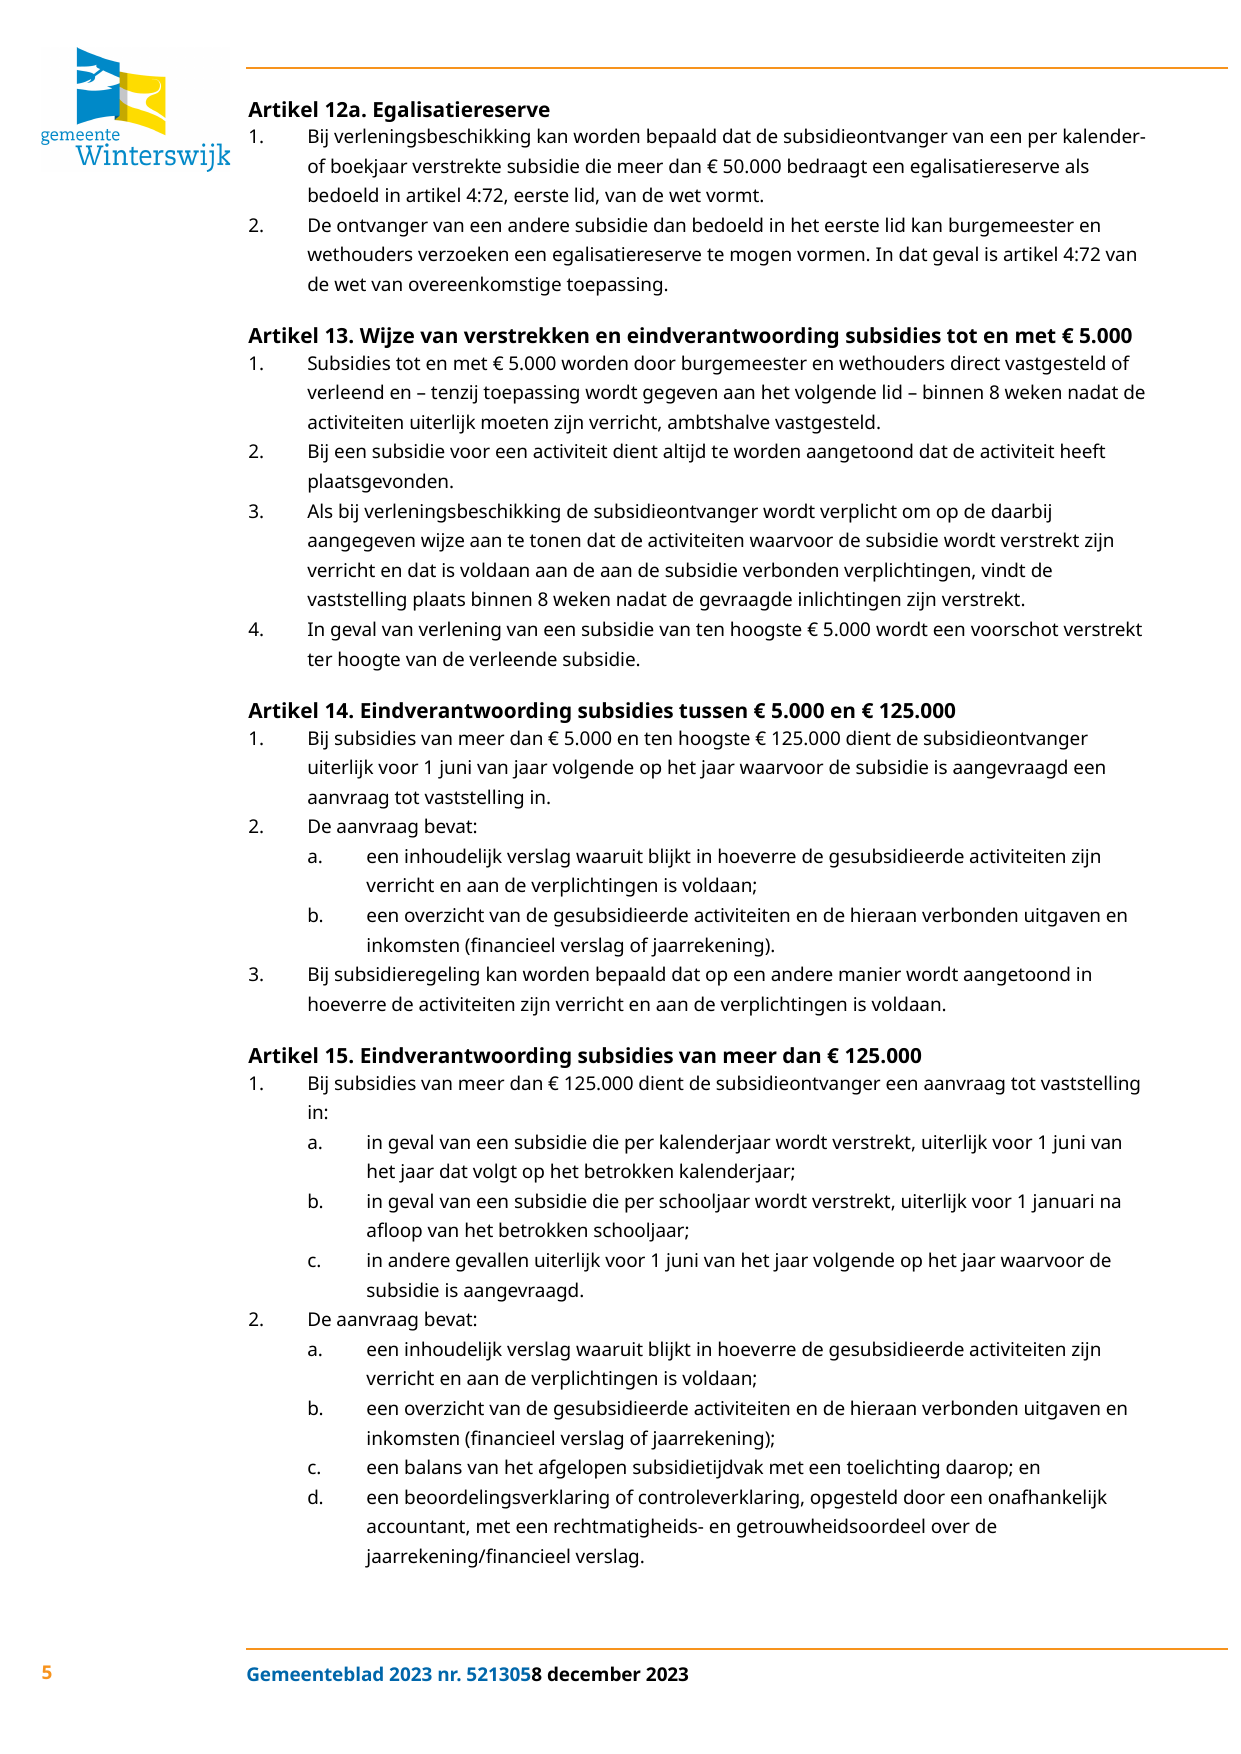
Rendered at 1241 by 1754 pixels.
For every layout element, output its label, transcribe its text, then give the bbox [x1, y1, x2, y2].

text Artikel 12a. Egalisatiereserve [248, 95, 1152, 123]
list Bij een subsidie voor een activiteit dient altijd te worden aangetoond dat de activiteit heeft plaatsgevonden. [248, 439, 1152, 494]
list een beoordelingsverklaring of controleverklaring, opgesteld door een onafhankelijk accountant, met een rechtmatigheids- en getrouwheidsoordeel over de jaarrekening/financieel verslag. [307, 1484, 1152, 1569]
list Als bij verleningsbeschikking de subsidieontvanger wordt verplicht om op de daarbij aangegeven wijze aan te tonen dat de activiteiten waarvoor de subsidie wordt verstrekt zijn verricht en dat is voldaan aan de aan de subsidie verbonden verplichtingen, vindt de vaststelling plaats binnen 8 weken nadat de gevraagde inlichtingen zijn verstrekt. [248, 498, 1152, 612]
picture [41, 47, 231, 172]
list De aanvraag bevat: [248, 1306, 1152, 1332]
list een overzicht van de gesubsidieerde activiteiten en de hieraan verbonden uitgaven en inkomsten (financieel verslag of jaarrekening); [307, 1395, 1152, 1451]
text Artikel 13. Wijze van verstrekken en eindverantwoording subsidies tot en met € 5.000 [248, 322, 1152, 350]
list Bij subsidies van meer dan € 125.000 dient de subsidieontvanger een aanvraag tot vaststelling in: [248, 1070, 1152, 1125]
list De ontvanger van een andere subsidie dan bedoeld in het eerste lid kan burgemeester en wethouders verzoeken een egalisatiereserve te mogen vormen. In dat geval is artikel 4:72 van de wet van overeenkomstige toepassing. [248, 212, 1152, 297]
list in andere gevallen uiterlijk voor 1 juni van het jaar volgende op het jaar waarvoor de subsidie is aangevraagd. [307, 1247, 1152, 1303]
list Bij subsidieregeling kan worden bepaald dat op een andere manier wordt aangetoond in hoeverre de activiteiten zijn verricht en aan de verplichtingen is voldaan. [248, 961, 1152, 1017]
list In geval van verlening van een subsidie van ten hoogste € 5.000 wordt een voorschot verstrekt ter hoogte van de verleende subsidie. [248, 616, 1152, 672]
picture [225, 153, 231, 162]
list een overzicht van de gesubsidieerde activiteiten en de hieraan verbonden uitgaven en inkomsten (financieel verslag of jaarrekening). [307, 902, 1152, 957]
list een inhoudelijk verslag waaruit blijkt in hoeverre de gesubsidieerde activiteiten zijn verricht en aan de verplichtingen is voldaan; [307, 843, 1152, 898]
list Bij verleningsbeschikking kan worden bepaald dat de subsidieontvanger van een per kalender- of boekjaar verstrekte subsidie die meer dan € 50.000 bedraagt een egalisatiereserve als bedoeld in artikel 4:72, eerste lid, van de wet vormt. [248, 123, 1152, 208]
list Bij subsidies van meer dan € 5.000 en ten hoogste € 125.000 dient de subsidieontvanger uiterlijk voor 1 juni van jaar volgende op het jaar waarvoor de subsidie is aangevraagd een aanvraag tot vaststelling in. [248, 725, 1152, 809]
list in geval van een subsidie die per kalenderjaar wordt verstrekt, uiterlijk voor 1 juni van het jaar dat volgt op het betrokken kalenderjaar; [307, 1129, 1152, 1184]
list een inhoudelijk verslag waaruit blijkt in hoeverre de gesubsidieerde activiteiten zijn verricht en aan de verplichtingen is voldaan; [307, 1336, 1152, 1391]
list in geval van een subsidie die per schooljaar wordt verstrekt, uiterlijk voor 1 januari na afloop van het betrokken schooljaar; [307, 1188, 1152, 1243]
list De aanvraag bevat: [248, 813, 1152, 839]
text Artikel 15. Eindverantwoording subsidies van meer dan € 125.000 [248, 1041, 1152, 1070]
list Subsidies tot en met € 5.000 worden door burgemeester en wethouders direct vastgesteld of verleend en – tenzij toepassing wordt gegeven aan het volgende lid – binnen 8 weken nadat de activiteiten uiterlijk moeten zijn verricht, ambtshalve vastgesteld. [248, 350, 1152, 435]
text Artikel 14. Eindverantwoording subsidies tussen € 5.000 en € 125.000 [248, 696, 1152, 725]
list een balans van het afgelopen subsidietijdvak met een toelichting daarop; en [307, 1454, 1152, 1480]
